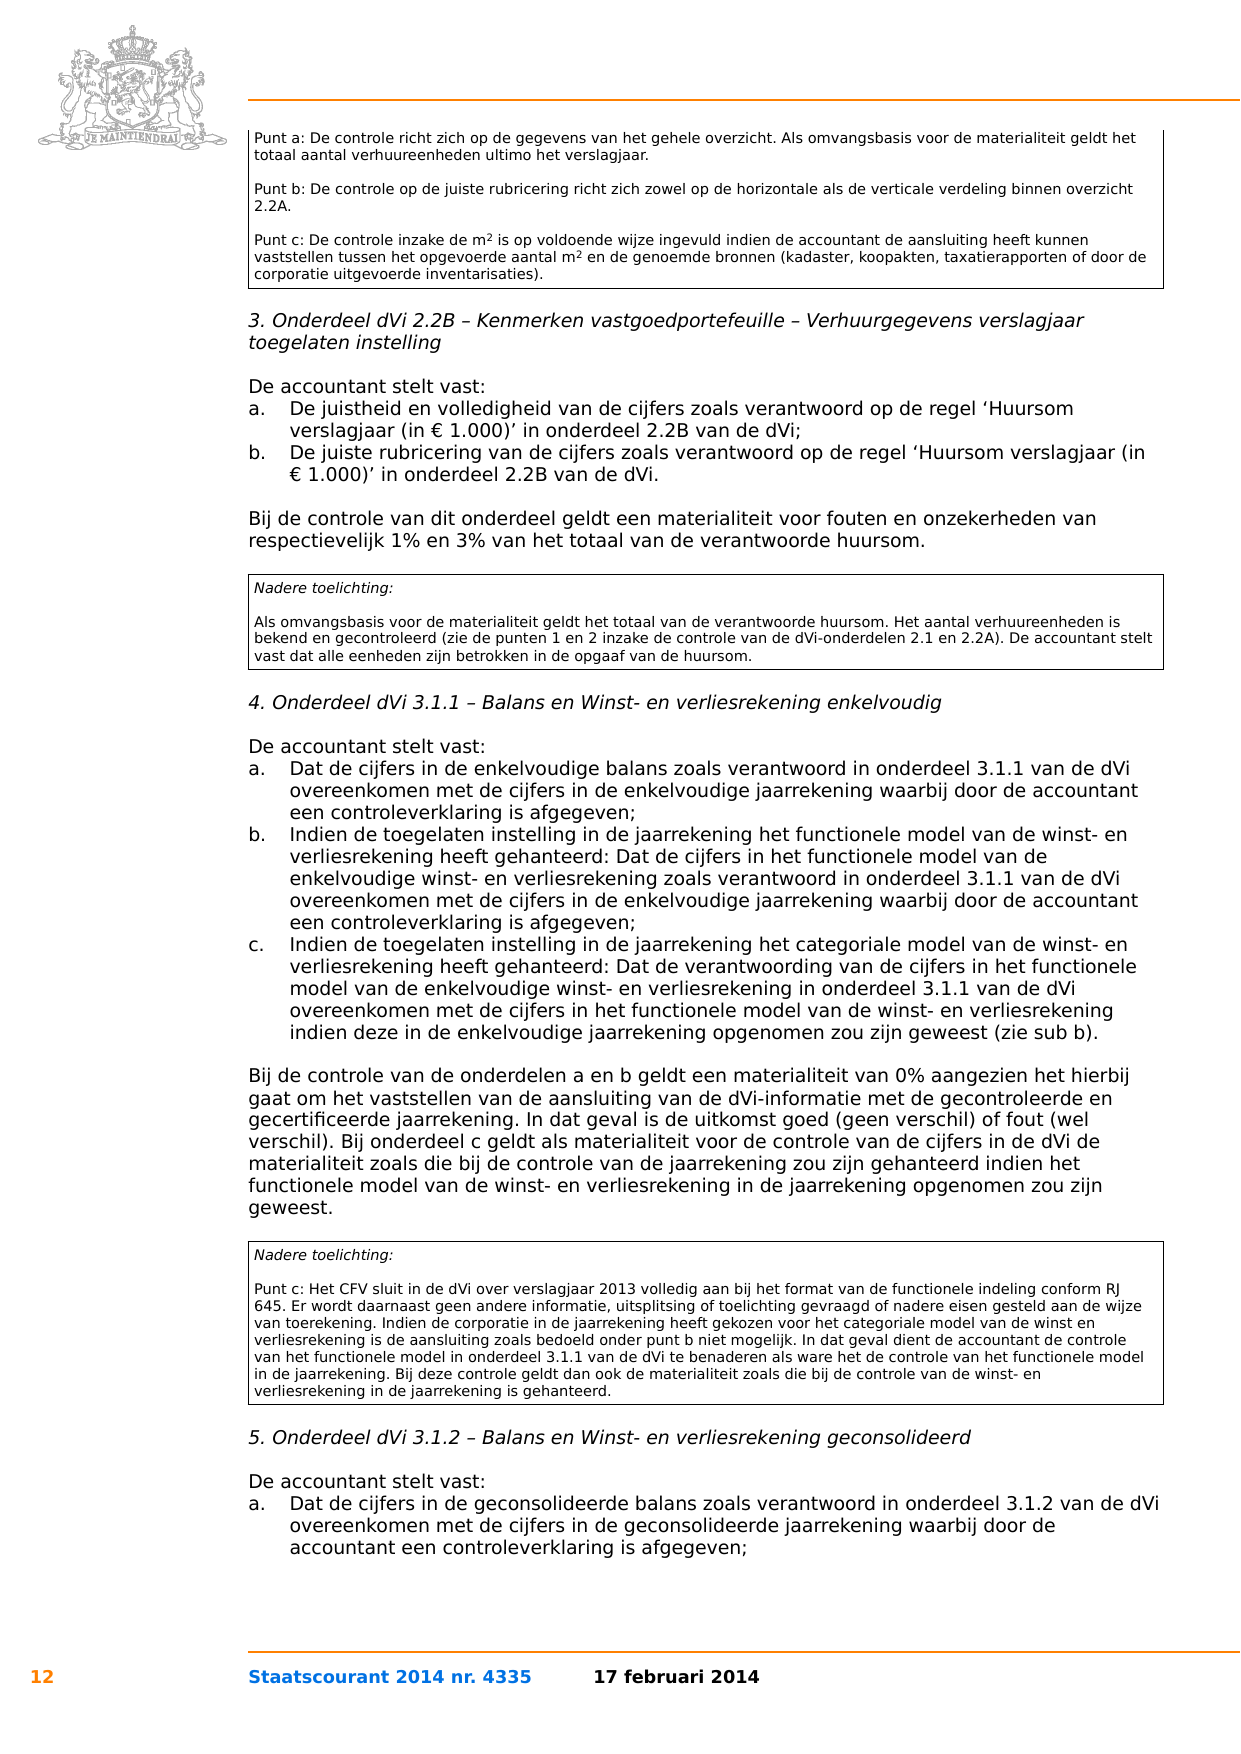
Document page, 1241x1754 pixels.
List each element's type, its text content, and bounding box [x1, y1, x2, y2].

table_cell Punt c: De controle inzake de m2 is op voldoende wijze ingevuld indien de accountant de aansluiting heeft kunnen vaststellen tussen het opgevoerde aantal m2 en de genoemde bronnen (kadaster, koopakten, taxatierapporten of door de corporatie uitgevoerde inventarisaties). [249, 232, 1163, 287]
text De accountant stelt vast: [248, 736, 1163, 758]
text a. Dat de cijfers in de enkelvoudige balans zoals verantwoord in onderdeel 3.1.1 van de dVi overeenkomen met de cijfers in de enkelvoudige jaarrekening waarbij door de accountant een controleverklaring is afgegeven; [248, 758, 1163, 824]
subtitle 4. Onderdeel dVi 3.1.1 – Balans en Winst- en verliesrekening enkelvoudig [248, 692, 1163, 714]
text b. De juiste rubricering van de cijfers zoals verantwoord op de regel ‘Huursom verslagjaar (in € 1.000)’ in onderdeel 2.2B van de dVi. [248, 442, 1163, 486]
text c. Indien de toegelaten instelling in de jaarrekening het categoriale model van de winst- en verliesrekening heeft gehanteerd: Dat de verantwoording van de cijfers in het functionele model van de enkelvoudige winst- en verliesrekening in onderdeel 3.1.1 van de dVi overeenkomen met de cijfers in het functionele model van de winst- en verliesrekening indien deze in de enkelvoudige jaarrekening opgenomen zou zijn geweest (zie sub b). [248, 934, 1163, 1043]
text Bij de controle van dit onderdeel geldt een materialiteit voor fouten en onzekerheden van respectievelijk 1% en 3% van het totaal van de verantwoorde huursom. [248, 508, 1163, 552]
table_cell [249, 215, 1163, 232]
table_cell [249, 596, 1163, 613]
text b. Indien de toegelaten instelling in de jaarrekening het functionele model van de winst- en verliesrekening heeft gehanteerd: Dat de cijfers in het functionele model van de enkelvoudige winst- en verliesrekening zoals verantwoord in onderdeel 3.1.1 van de dVi overeenkomen met de cijfers in de enkelvoudige jaarrekening waarbij door de accountant een controleverklaring is afgegeven; [248, 824, 1163, 934]
table_cell [249, 164, 1163, 181]
table_header Nadere toelichting: [249, 1242, 1163, 1264]
table_cell Punt a: De controle richt zich op de gegevens van het gehele overzicht. Als omvangsbasis voor de materialiteit geldt het totaal aantal verhuureenheden ultimo het verslagjaar. [249, 130, 1163, 164]
table_cell Punt c: Het CFV sluit in de dVi over verslagjaar 2013 volledig aan bij het format van de functionele indeling conform RJ 645. Er wordt daarnaast geen andere informatie, uitsplitsing of toelichting gevraagd of nadere eisen gesteld aan de wijze van toerekening. Indien de corporatie in de jaarrekening heeft gekozen voor het categoriale model van de winst en verliesrekening is de aansluiting zoals bedoeld onder punt b niet mogelijk. In dat geval dient de accountant de controle van het functionele model in onderdeel 3.1.1 van de dVi te benaderen als ware het de controle van het functionele model in de jaarrekening. Bij deze controle geldt dan ook de materialiteit zoals die bij de controle van de winst- en verliesrekening in de jaarrekening is gehanteerd. [249, 1281, 1163, 1404]
table_header Nadere toelichting: [249, 575, 1163, 596]
text a. Dat de cijfers in de geconsolideerde balans zoals verantwoord in onderdeel 3.1.2 van de dVi overeenkomen met de cijfers in de geconsolideerde jaarrekening waarbij door de accountant een controleverklaring is afgegeven; [248, 1493, 1163, 1559]
subtitle 5. Onderdeel dVi 3.1.2 – Balans en Winst- en verliesrekening geconsolideerd [248, 1427, 1163, 1449]
subtitle 3. Onderdeel dVi 2.2B – Kenmerken vastgoedportefeuille – Verhuurgegevens verslagjaar toegelaten instelling [248, 310, 1163, 354]
table_cell Als omvangsbasis voor de materialiteit geldt het totaal van de verantwoorde huursom. Het aantal verhuureenheden is bekend en gecontroleerd (zie de punten 1 en 2 inzake de controle van de dVi-onderdelen 2.1 en 2.2A). De accountant stelt vast dat alle eenheden zijn betrokken in de opgaaf van de huursom. [249, 614, 1163, 669]
table_cell [249, 1264, 1163, 1281]
text a. De juistheid en volledigheid van de cijfers zoals verantwoord op de regel ‘Huursom verslagjaar (in € 1.000)’ in onderdeel 2.2B van de dVi; [248, 398, 1163, 442]
text De accountant stelt vast: [248, 376, 1163, 398]
table_cell Punt b: De controle op de juiste rubricering richt zich zowel op de horizontale als de verticale verdeling binnen overzicht 2.2A. [249, 181, 1163, 215]
text Bij de controle van de onderdelen a en b geldt een materialiteit van 0% aangezien het hierbij gaat om het vaststellen van de aansluiting van de dVi-informatie met de gecontroleerde en gecertificeerde jaarrekening. In dat geval is de uitkomst goed (geen verschil) of fout (wel verschil). Bij onderdeel c geldt als materialiteit voor de controle van de cijfers in de dVi de materialiteit zoals die bij de controle van de jaarrekening zou zijn gehanteerd indien het functionele model van de winst- en verliesrekening in de jaarrekening opgenomen zou zijn geweest. [248, 1065, 1163, 1219]
picture [38, 25, 227, 150]
text De accountant stelt vast: [248, 1471, 1163, 1493]
